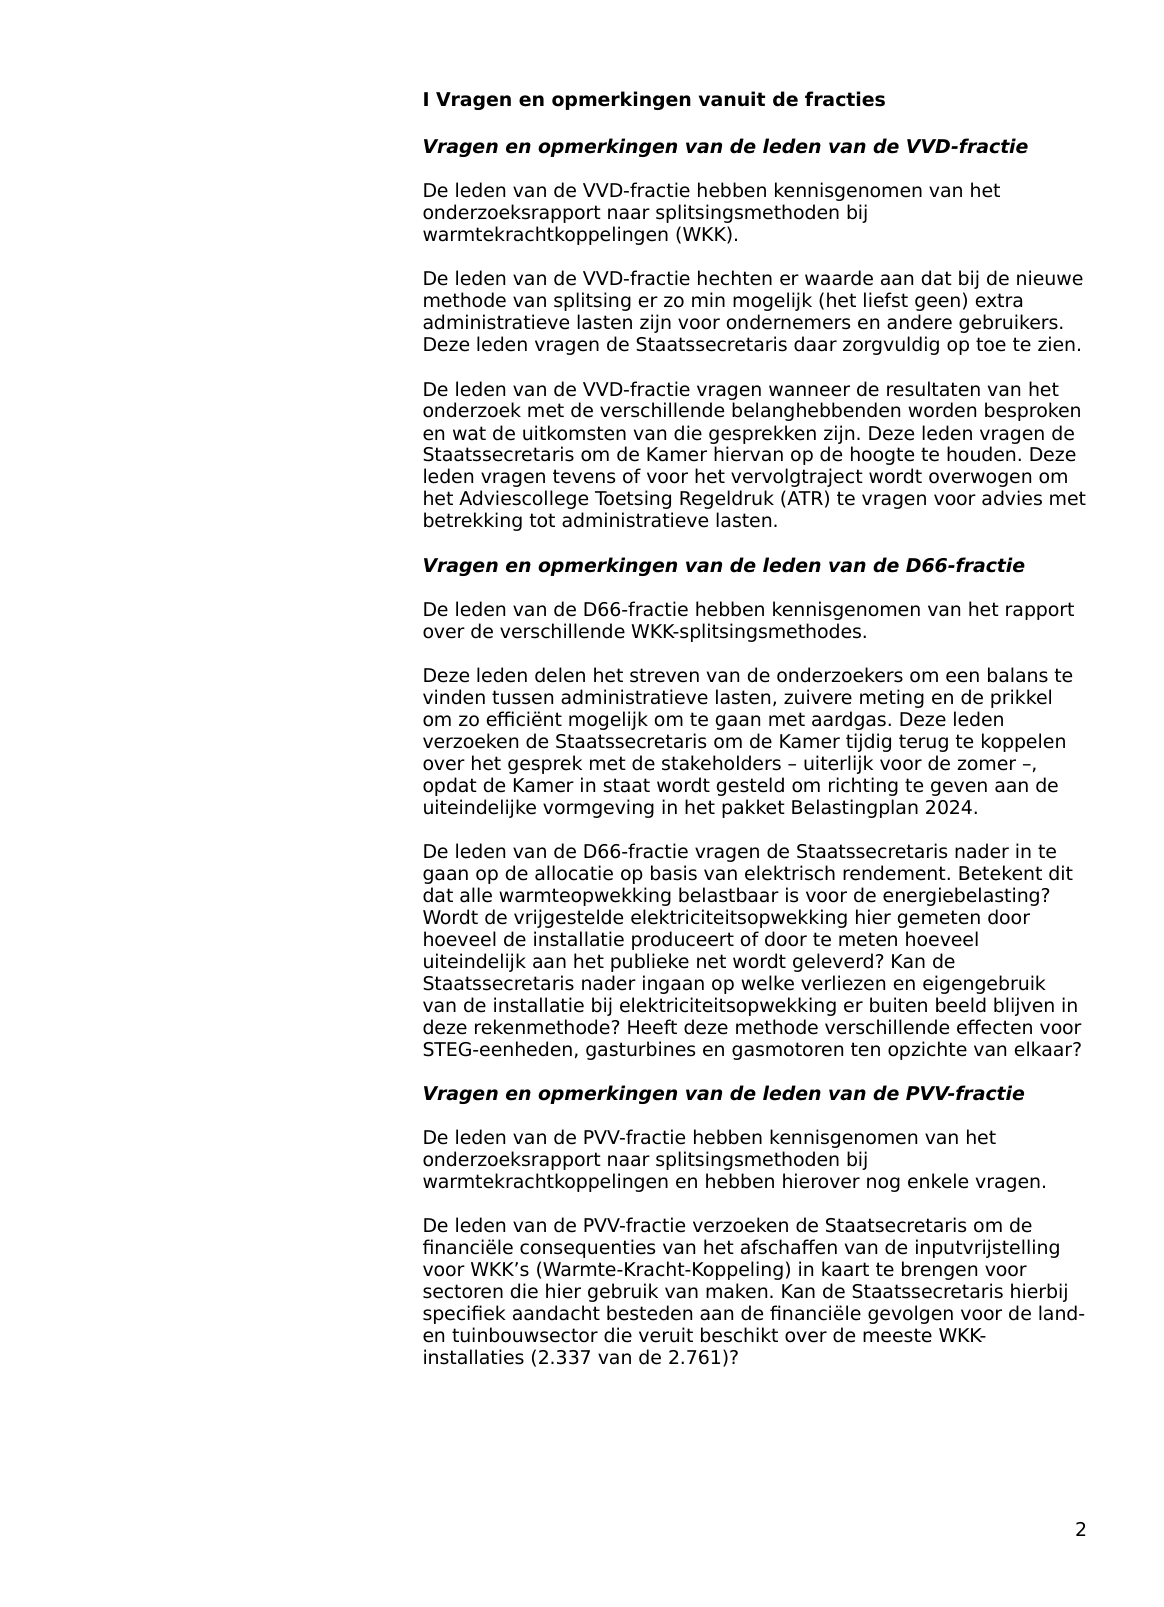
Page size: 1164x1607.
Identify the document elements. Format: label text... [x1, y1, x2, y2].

text Deze leden delen het streven van de onderzoekers om een balans te vinden tussen administratieve lasten, zuivere meting en de prikkel om zo efficiënt mogelijk om te gaan met aardgas. Deze leden verzoeken de Staatssecretaris om de Kamer tijdig terug te koppelen over het gesprek met de stakeholders – uiterlijk voor de zomer –, opdat de Kamer in staat wordt gesteld om richting te geven aan de uiteindelijke vormgeving in het pakket Belastingplan 2024. [422, 665, 1087, 819]
subtitle Vragen en opmerkingen van de leden van de PVV-fractie [422, 1083, 1087, 1105]
text De leden van de PVV-fractie hebben kennisgenomen van het onderzoeksrapport naar splitsingsmethoden bij warmtekrachtkoppelingen en hebben hierover nog enkele vragen. [422, 1127, 1087, 1193]
text De leden van de D66-fractie vragen de Staatssecretaris nader in te gaan op de allocatie op basis van elektrisch rendement. Betekent dit dat alle warmteopwekking belastbaar is voor de energiebelasting? Wordt de vrijgestelde elektriciteitsopwekking hier gemeten door hoeveel de installatie produceert of door te meten hoeveel uiteindelijk aan het publieke net wordt geleverd? Kan de Staatssecretaris nader ingaan op welke verliezen en eigengebruik van de installatie bij elektriciteitsopwekking er buiten beeld blijven in deze rekenmethode? Heeft deze methode verschillende effecten voor STEG-eenheden, gasturbines en gasmotoren ten opzichte van elkaar? [422, 841, 1087, 1061]
subtitle Vragen en opmerkingen van de leden van de D66-fractie [422, 554, 1087, 576]
text De leden van de D66-fractie hebben kennisgenomen van het rapport over de verschillende WKK-splitsingsmethodes. [422, 599, 1087, 643]
subtitle I Vragen en opmerkingen vanuit de fracties [422, 89, 1087, 111]
text De leden van de PVV-fractie verzoeken de Staatsecretaris om de financiële consequenties van het afschaffen van de inputvrijstelling voor WKK’s (Warmte-Kracht-Koppeling) in kaart te brengen voor sectoren die hier gebruik van maken. Kan de Staatssecretaris hierbij specifiek aandacht besteden aan de financiële gevolgen voor de land- en tuinbouwsector die veruit beschikt over de meeste WKK-installaties (2.337 van de 2.761)? [422, 1215, 1087, 1369]
text De leden van de VVD-fractie hechten er waarde aan dat bij de nieuwe methode van splitsing er zo min mogelijk (het liefst geen) extra administratieve lasten zijn voor ondernemers en andere gebruikers. Deze leden vragen de Staatssecretaris daar zorgvuldig op toe te zien. [422, 268, 1087, 356]
text De leden van de VVD-fractie vragen wanneer de resultaten van het onderzoek met de verschillende belanghebbenden worden besproken en wat de uitkomsten van die gesprekken zijn. Deze leden vragen de Staatssecretaris om de Kamer hiervan op de hoogte te houden. Deze leden vragen tevens of voor het vervolgtraject wordt overwogen om het Adviescollege Toetsing Regeldruk (ATR) te vragen voor advies met betrekking tot administratieve lasten. [422, 378, 1087, 532]
subtitle Vragen en opmerkingen van de leden van de VVD-fractie [422, 136, 1087, 158]
text De leden van de VVD-fractie hebben kennisgenomen van het onderzoeksrapport naar splitsingsmethoden bij warmtekrachtkoppelingen (WKK). [422, 180, 1087, 246]
